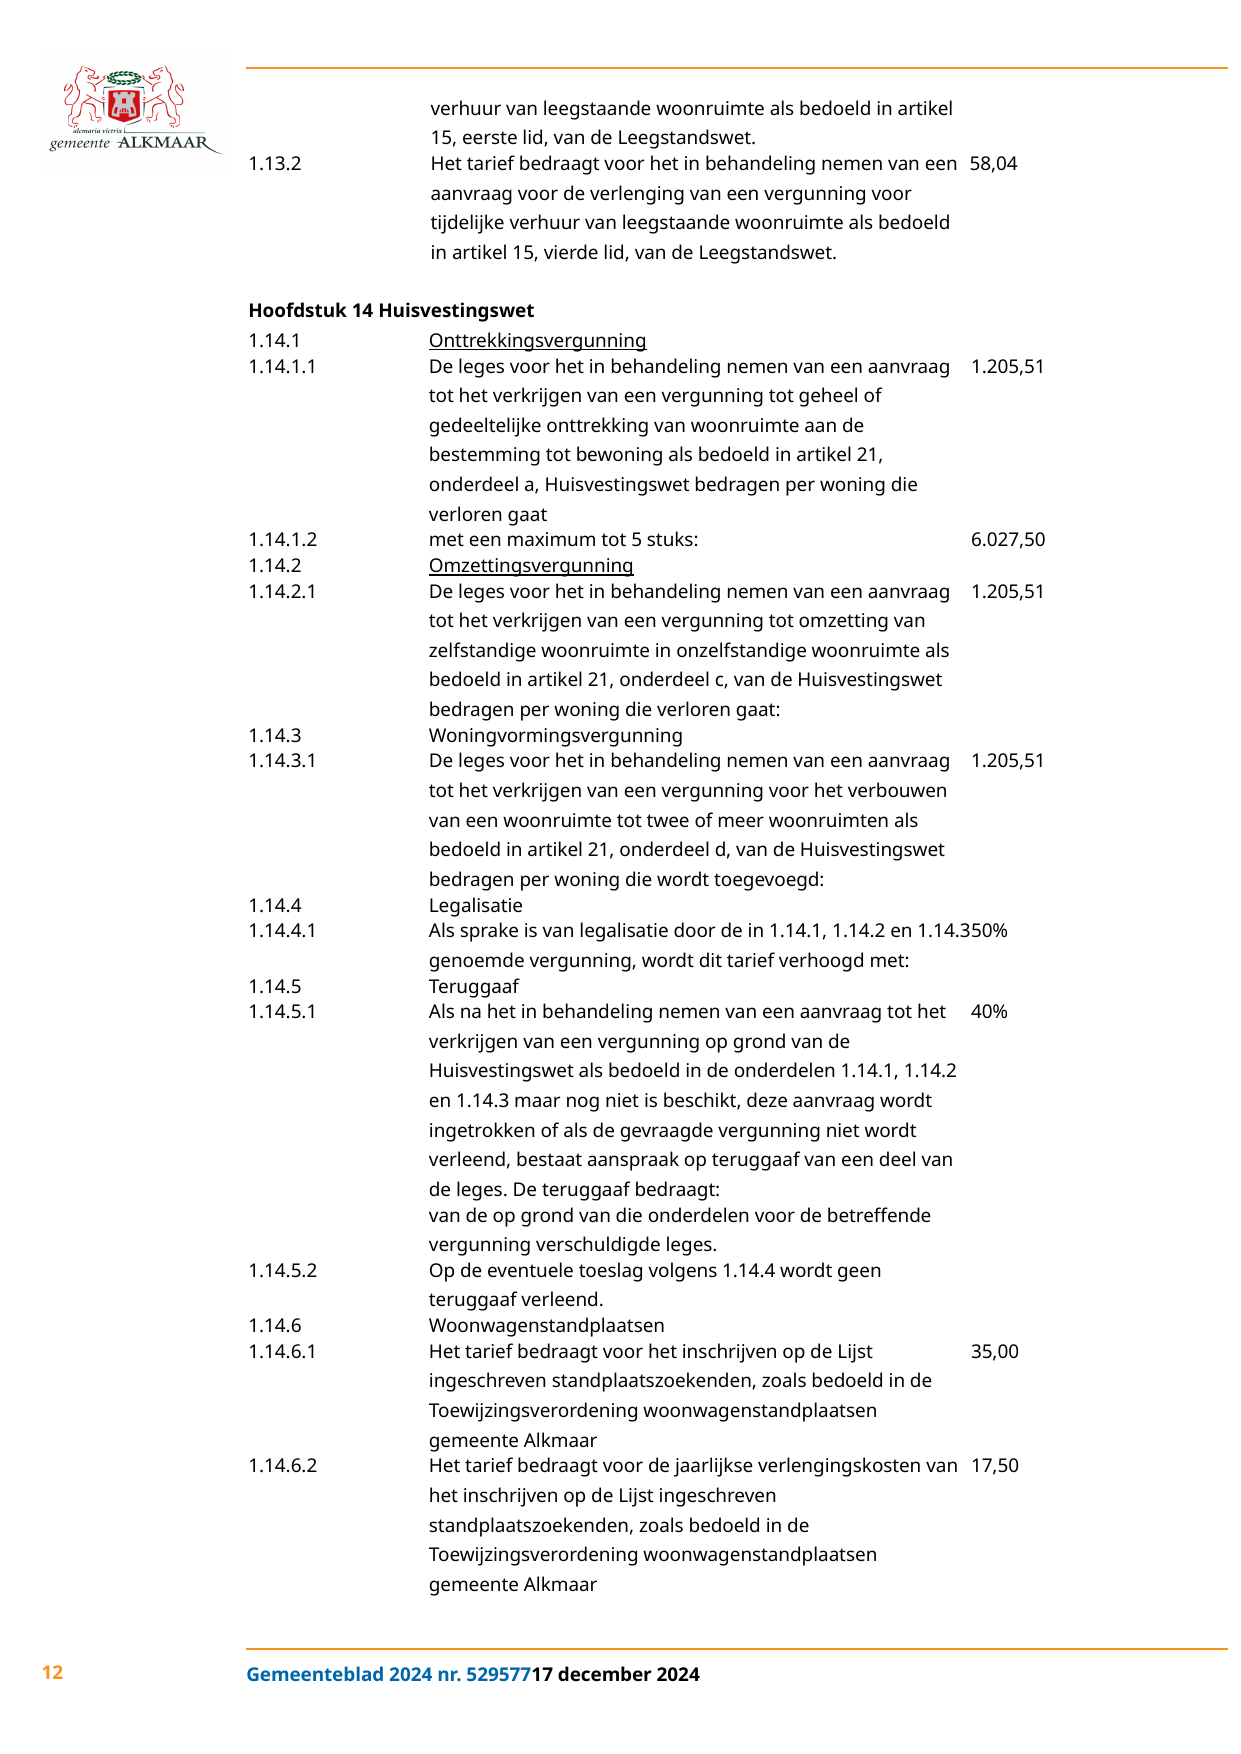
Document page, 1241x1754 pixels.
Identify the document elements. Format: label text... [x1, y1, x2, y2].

table_cell 1.14.1.1 [248, 353, 429, 526]
table_cell 1.14.2.1 [248, 578, 429, 722]
table_cell 40% [971, 999, 1152, 1202]
table_cell 1.205,51 [971, 578, 1152, 722]
table_cell [248, 1202, 429, 1257]
table_header [969, 95, 1152, 150]
table_cell 1.14.3 [248, 722, 429, 748]
table_cell 35,00 [971, 1338, 1152, 1453]
table_cell Teruggaaf [429, 973, 971, 998]
table_cell Als sprake is van legalisatie door de in 1.14.1, 1.14.2 en 1.14.3 genoemde vergunning, wordt dit tarief verhoogd met: [429, 918, 971, 973]
table_cell 1.205,51 [971, 748, 1152, 892]
table_cell [971, 1257, 1152, 1312]
table_cell Omzettingsvergunning [429, 552, 971, 578]
table_cell Het tarief bedraagt voor de jaarlijkse verlengingskosten van het inschrijven op de Lijst ingeschreven standplaatszoekenden, zoals bedoeld in de Toewijzingsverordening woonwagenstandplaatsen gemeente Alkmaar [429, 1453, 971, 1597]
table_header 1.14.1 [248, 327, 429, 353]
table_cell van de op grond van die onderdelen voor de betreffende vergunning verschuldigde leges. [429, 1202, 971, 1257]
table_header [971, 327, 1152, 353]
table_cell 1.14.6.1 [248, 1338, 429, 1453]
table_cell [971, 892, 1152, 917]
table_cell 1.14.4.1 [248, 918, 429, 973]
table_cell [971, 552, 1152, 578]
text Hoofdstuk 14 Huisvestingswet [248, 297, 1152, 323]
table_cell 1.14.5.2 [248, 1257, 429, 1312]
table_cell 1.14.1.2 [248, 526, 429, 552]
table_cell Woonwagenstandplaatsen [429, 1313, 971, 1338]
table_cell 1.14.4 [248, 892, 429, 917]
table_cell Op de eventuele toeslag volgens 1.14.4 wordt geen teruggaaf verleend. [429, 1257, 971, 1312]
table_cell 1.14.3.1 [248, 748, 429, 892]
table_cell met een maximum tot 5 stuks: [429, 526, 971, 552]
table_cell [971, 1313, 1152, 1338]
table_cell 58,04 [969, 150, 1152, 264]
table_cell [971, 973, 1152, 998]
table_cell Het tarief bedraagt voor het in behandeling nemen van een aanvraag voor de verlenging van een vergunning voor tijdelijke verhuur van leegstaande woonruimte als bedoeld in artikel 15, vierde lid, van de Leegstandswet. [430, 150, 969, 264]
table_cell 1.205,51 [971, 353, 1152, 526]
table_cell Als na het in behandeling nemen van een aanvraag tot het verkrijgen van een vergunning op grond van de Huisvestingswet als bedoeld in de onderdelen 1.14.1, 1.14.2 en 1.14.3 maar nog niet is beschikt, deze aanvraag wordt ingetrokken of als de gevraagde vergunning niet wordt verleend, bestaat aanspraak op teruggaaf van een deel van de leges. De teruggaaf bedraagt: [429, 999, 971, 1202]
table_cell 1.14.5 [248, 973, 429, 998]
picture [41, 47, 231, 172]
table_cell [971, 1202, 1152, 1257]
table_cell 50% [971, 918, 1152, 973]
table_cell 1.13.2 [248, 150, 430, 264]
table_cell 6.027,50 [971, 526, 1152, 552]
table_header Onttrekkingsvergunning [429, 327, 971, 353]
table_header verhuur van leegstaande woonruimte als bedoeld in artikel 15, eerste lid, van de Leegstandswet. [430, 95, 969, 150]
table_cell 1.14.2 [248, 552, 429, 578]
table_cell De leges voor het in behandeling nemen van een aanvraag tot het verkrijgen van een vergunning tot geheel of gedeeltelijke onttrekking van woonruimte aan de bestemming tot bewoning als bedoeld in artikel 21, onderdeel a, Huisvestingswet bedragen per woning die verloren gaat [429, 353, 971, 526]
table_cell [971, 722, 1152, 748]
table_cell 1.14.6 [248, 1313, 429, 1338]
table_cell 1.14.5.1 [248, 999, 429, 1202]
table_header [248, 95, 430, 150]
table_cell De leges voor het in behandeling nemen van een aanvraag tot het verkrijgen van een vergunning voor het verbouwen van een woonruimte tot twee of meer woonruimten als bedoeld in artikel 21, onderdeel d, van de Huisvestingswet bedragen per woning die wordt toegevoegd: [429, 748, 971, 892]
table_cell Woningvormingsvergunning [429, 722, 971, 748]
table_cell De leges voor het in behandeling nemen van een aanvraag tot het verkrijgen van een vergunning tot omzetting van zelfstandige woonruimte in onzelfstandige woonruimte als bedoeld in artikel 21, onderdeel c, van de Huisvestingswet bedragen per woning die verloren gaat: [429, 578, 971, 722]
table_cell Legalisatie [429, 892, 971, 917]
table_cell Het tarief bedraagt voor het inschrijven op de Lijst ingeschreven standplaatszoekenden, zoals bedoeld in de Toewijzingsverordening woonwagenstandplaatsen gemeente Alkmaar [429, 1338, 971, 1453]
table_cell 1.14.6.2 [248, 1453, 429, 1597]
table_cell 17,50 [971, 1453, 1152, 1597]
